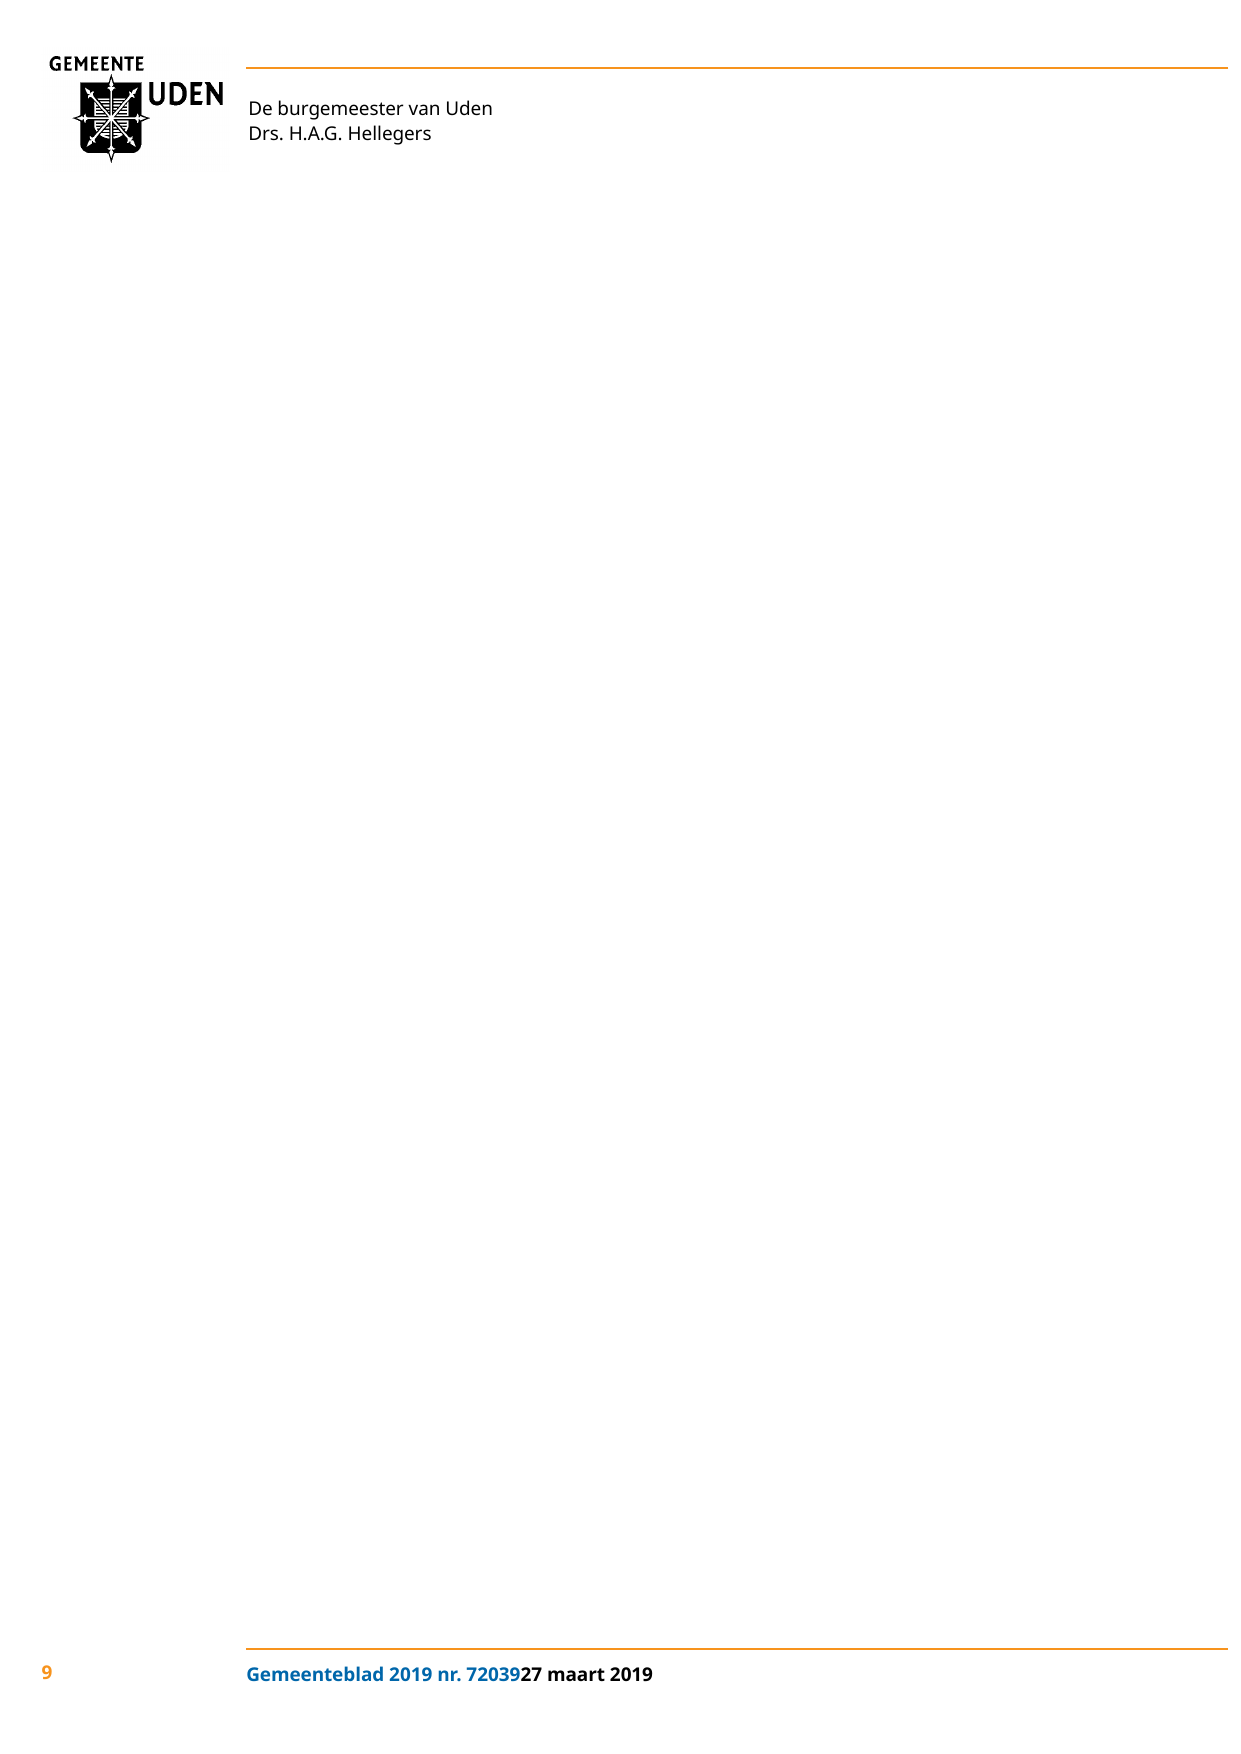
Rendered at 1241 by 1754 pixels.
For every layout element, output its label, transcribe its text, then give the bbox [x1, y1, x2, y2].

text Drs. H.A.G. Hellegers [248, 121, 1152, 146]
text De burgemeester van Uden [248, 95, 1152, 121]
picture [41, 47, 231, 172]
